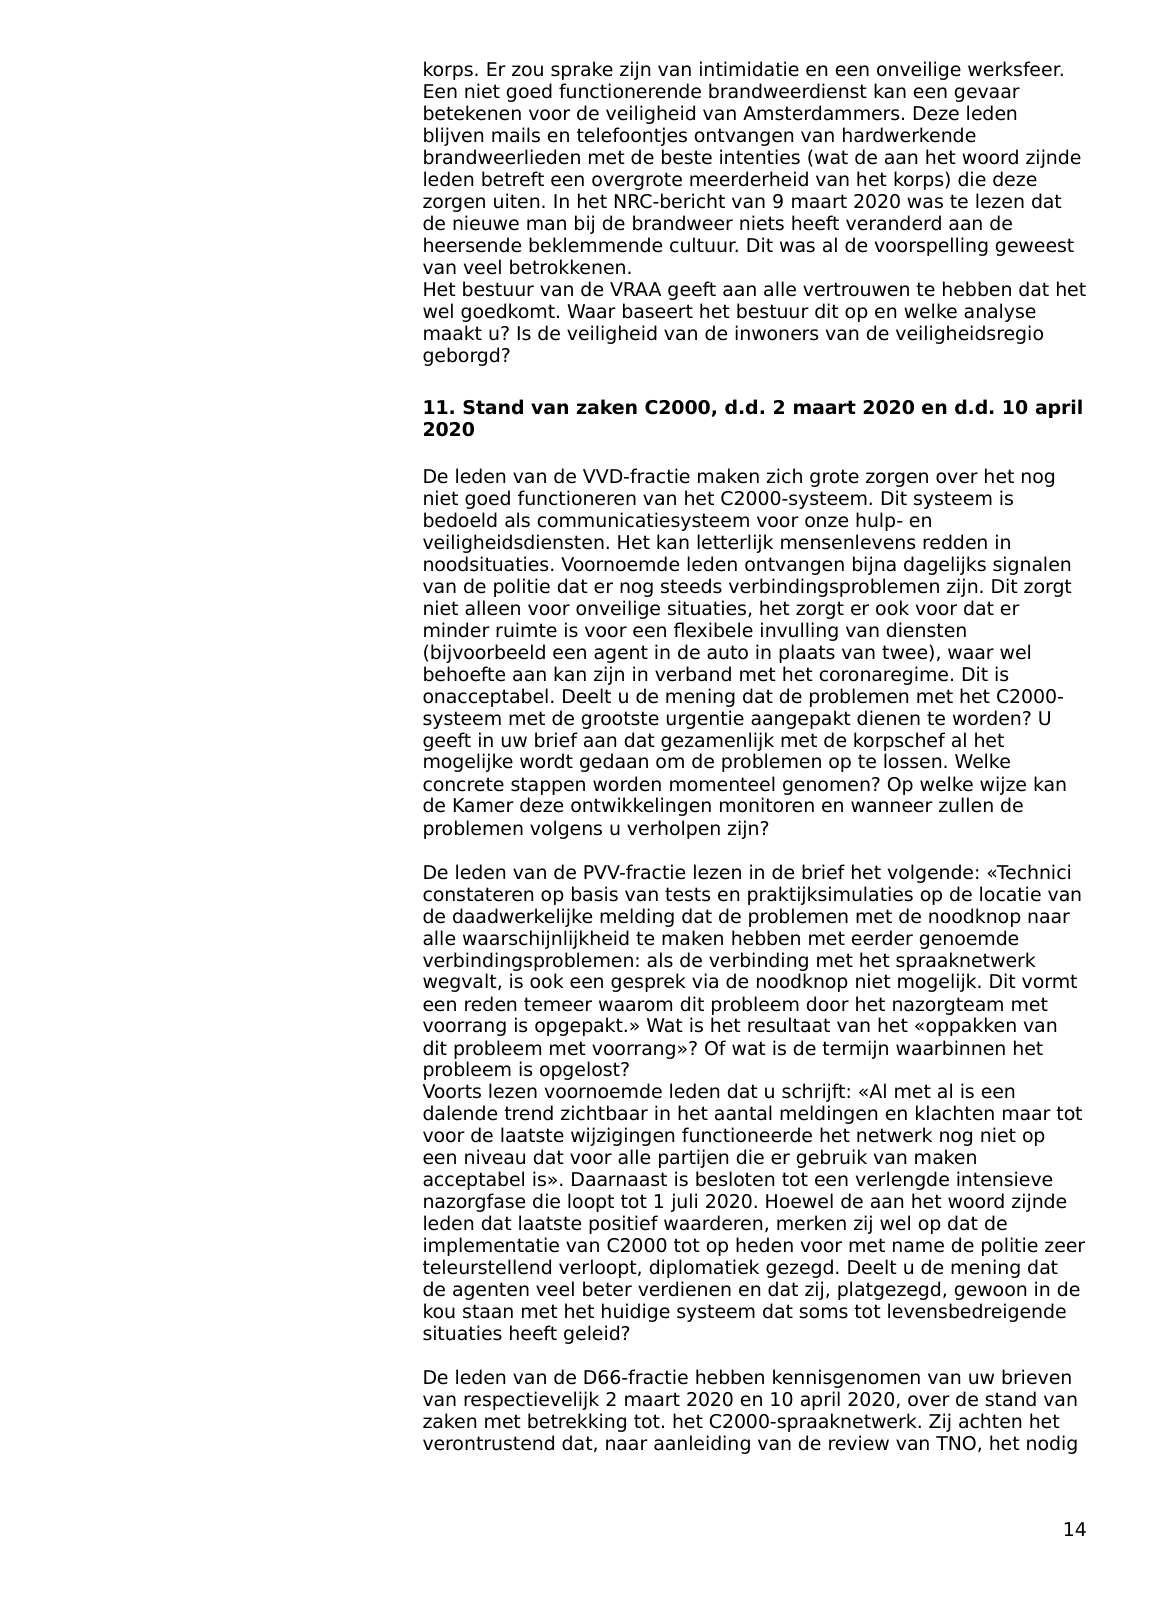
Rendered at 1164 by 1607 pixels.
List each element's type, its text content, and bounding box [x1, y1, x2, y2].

text De leden van de VVD-fractie maken zich grote zorgen over het nog niet goed functioneren van het C2000-systeem. Dit systeem is bedoeld als communicatiesysteem voor onze hulp- en veiligheidsdiensten. Het kan letterlijk mensenlevens redden in noodsituaties. Voornoemde leden ontvangen bijna dagelijks signalen van de politie dat er nog steeds verbindingsproblemen zijn. Dit zorgt niet alleen voor onveilige situaties, het zorgt er ook voor dat er minder ruimte is voor een flexibele invulling van diensten (bijvoorbeeld een agent in de auto in plaats van twee), waar wel behoefte aan kan zijn in verband met het coronaregime. Dit is onacceptabel. Deelt u de mening dat de problemen met het C2000-systeem met de grootste urgentie aangepakt dienen te worden? U geeft in uw brief aan dat gezamenlijk met de korpschef al het mogelijke wordt gedaan om de problemen op te lossen. Welke concrete stappen worden momenteel genomen? Op welke wijze kan de Kamer deze ontwikkelingen monitoren en wanneer zullen de problemen volgens u verholpen zijn? [422, 466, 1087, 839]
text korps. Er zou sprake zijn van intimidatie en een onveilige werksfeer. Een niet goed functionerende brandweerdienst kan een gevaar betekenen voor de veiligheid van Amsterdammers. Deze leden blijven mails en telefoontjes ontvangen van hardwerkende brandweerlieden met de beste intenties (wat de aan het woord zijnde leden betreft een overgrote meerderheid van het korps) die deze zorgen uiten. In het NRC-bericht van 9 maart 2020 was te lezen dat de nieuwe man bij de brandweer niets heeft veranderd aan de heersende beklemmende cultuur. Dit was al de voorspelling geweest van veel betrokkenen. [422, 59, 1087, 279]
text De leden van de D66-fractie hebben kennisgenomen van uw brieven van respectievelijk 2 maart 2020 en 10 april 2020, over de stand van zaken met betrekking tot. het C2000-spraaknetwerk. Zij achten het verontrustend dat, naar aanleiding van de review van TNO, het nodig [422, 1367, 1087, 1455]
text De leden van de PVV-fractie lezen in de brief het volgende: «Technici constateren op basis van tests en praktijksimulaties op de locatie van de daadwerkelijke melding dat de problemen met de noodknop naar alle waarschijnlijkheid te maken hebben met eerder genoemde verbindingsproblemen: als de verbinding met het spraaknetwerk wegvalt, is ook een gesprek via de noodknop niet mogelijk. Dit vormt een reden temeer waarom dit probleem door het nazorgteam met voorrang is opgepakt.» Wat is het resultaat van het «oppakken van dit probleem met voorrang»? Of wat is de termijn waarbinnen het probleem is opgelost? [422, 862, 1087, 1081]
text Voorts lezen voornoemde leden dat u schrijft: «Al met al is een dalende trend zichtbaar in het aantal meldingen en klachten maar tot voor de laatste wijzigingen functioneerde het netwerk nog niet op een niveau dat voor alle partijen die er gebruik van maken acceptabel is». Daarnaast is besloten tot een verlengde intensieve nazorgfase die loopt tot 1 juli 2020. Hoewel de aan het woord zijnde leden dat laatste positief waarderen, merken zij wel op dat de implementatie van C2000 tot op heden voor met name de politie zeer teleurstellend verloopt, diplomatiek gezegd. Deelt u de mening dat de agenten veel beter verdienen en dat zij, platgezegd, gewoon in de kou staan met het huidige systeem dat soms tot levensbedreigende situaties heeft geleid? [422, 1081, 1087, 1345]
text Het bestuur van de VRAA geeft aan alle vertrouwen te hebben dat het wel goedkomt. Waar baseert het bestuur dit op en welke analyse maakt u? Is de veiligheid van de inwoners van de veiligheidsregio geborgd? [422, 279, 1087, 367]
subtitle 11. Stand van zaken C2000, d.d. 2 maart 2020 en d.d. 10 april 2020 [422, 397, 1087, 441]
